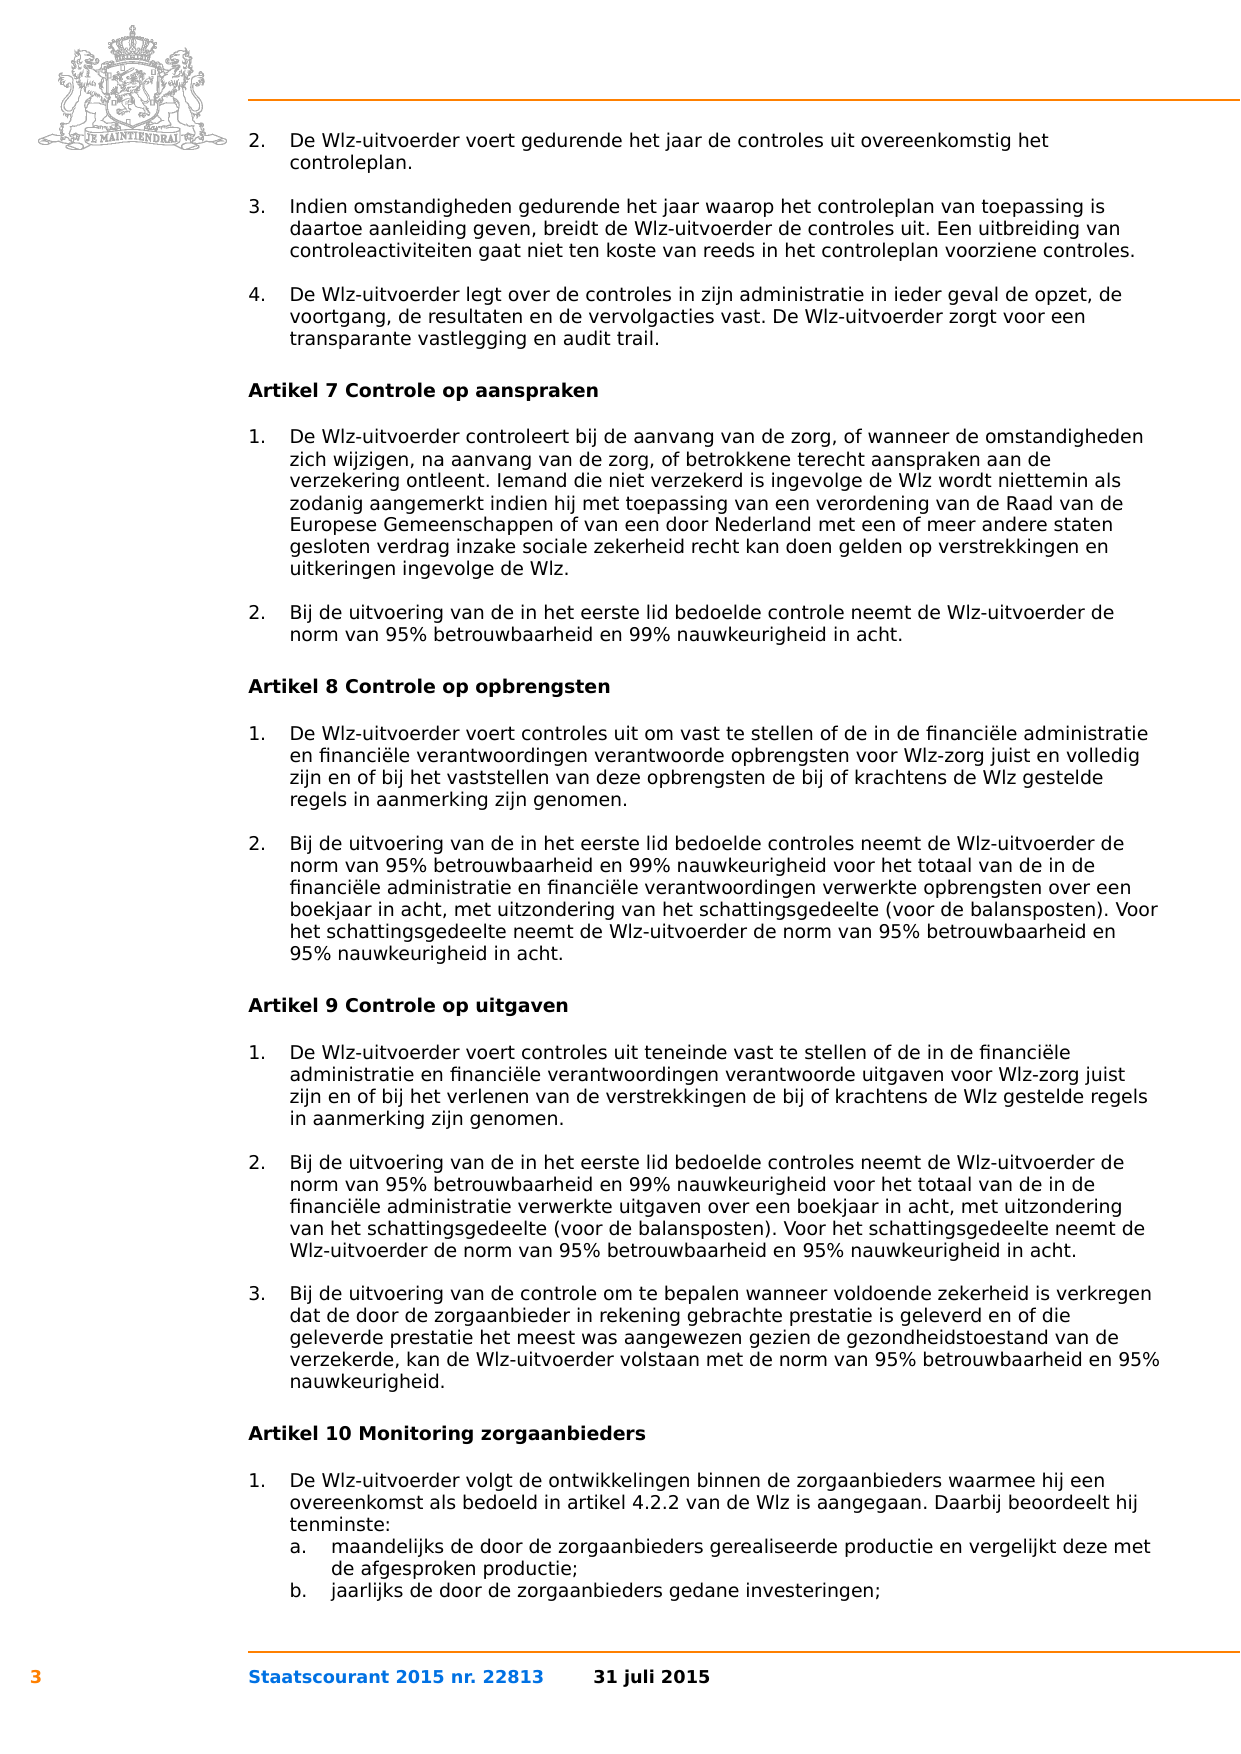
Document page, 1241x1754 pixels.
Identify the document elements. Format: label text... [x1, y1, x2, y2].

text 1. De Wlz-uitvoerder volgt de ontwikkelingen binnen de zorgaanbieders waarmee hij een overeenkomst als bedoeld in artikel 4.2.2 van de Wlz is aangegaan. Daarbij beoordeelt hij tenminste: [248, 1470, 1163, 1536]
text 2. Bij de uitvoering van de in het eerste lid bedoelde controles neemt de Wlz-uitvoerder de norm van 95% betrouwbaarheid en 99% nauwkeurigheid voor het totaal van de in de financiële administratie en financiële verantwoordingen verwerkte opbrengsten over een boekjaar in acht, met uitzondering van het schattingsgedeelte (voor de balansposten). Voor het schattingsgedeelte neemt de Wlz-uitvoerder de norm van 95% betrouwbaarheid en 95% nauwkeurigheid in acht. [248, 833, 1163, 965]
text 1. De Wlz-uitvoerder voert controles uit teneinde vast te stellen of de in de financiële administratie en financiële verantwoordingen verantwoorde uitgaven voor Wlz-zorg juist zijn en of bij het verlenen van de verstrekkingen de bij of krachtens de Wlz gestelde regels in aanmerking zijn genomen. [248, 1042, 1163, 1130]
text 2. Bij de uitvoering van de in het eerste lid bedoelde controles neemt de Wlz-uitvoerder de norm van 95% betrouwbaarheid en 99% nauwkeurigheid voor het totaal van de in de financiële administratie verwerkte uitgaven over een boekjaar in acht, met uitzondering van het schattingsgedeelte (voor de balansposten). Voor het schattingsgedeelte neemt de Wlz-uitvoerder de norm van 95% betrouwbaarheid en 95% nauwkeurigheid in acht. [248, 1152, 1163, 1261]
text b. jaarlijks de door de zorgaanbieders gedane investeringen; [289, 1580, 1163, 1602]
text 4. De Wlz-uitvoerder legt over de controles in zijn administratie in ieder geval de opzet, de voortgang, de resultaten en de vervolgacties vast. De Wlz-uitvoerder zorgt voor een transparante vastlegging en audit trail. [248, 283, 1163, 349]
subtitle Artikel 7 Controle op aanspraken [248, 379, 1163, 401]
text 3. Bij de uitvoering van de controle om te bepalen wanneer voldoende zekerheid is verkregen dat de door de zorgaanbieder in rekening gebrachte prestatie is geleverd en of die geleverde prestatie het meest was aangewezen gezien de gezondheidstoestand van de verzekerde, kan de Wlz-uitvoerder volstaan met de norm van 95% betrouwbaarheid en 95% nauwkeurigheid. [248, 1283, 1163, 1393]
text 1. De Wlz-uitvoerder voert controles uit om vast te stellen of de in de financiële administratie en financiële verantwoordingen verantwoorde opbrengsten voor Wlz-zorg juist en volledig zijn en of bij het vaststellen van deze opbrengsten de bij of krachtens de Wlz gestelde regels in aanmerking zijn genomen. [248, 723, 1163, 811]
subtitle Artikel 8 Controle op opbrengsten [248, 676, 1163, 698]
text 2. Bij de uitvoering van de in het eerste lid bedoelde controle neemt de Wlz-uitvoerder de norm van 95% betrouwbaarheid en 99% nauwkeurigheid in acht. [248, 602, 1163, 646]
text a. maandelijks de door de zorgaanbieders gerealiseerde productie en vergelijkt deze met de afgesproken productie; [289, 1536, 1163, 1580]
text 3. Indien omstandigheden gedurende het jaar waarop het controleplan van toepassing is daartoe aanleiding geven, breidt de Wlz-uitvoerder de controles uit. Een uitbreiding van controleactiviteiten gaat niet ten koste van reeds in het controleplan voorziene controles. [248, 196, 1163, 262]
subtitle Artikel 10 Monitoring zorgaanbieders [248, 1423, 1163, 1445]
text 1. De Wlz-uitvoerder controleert bij de aanvang van de zorg, of wanneer de omstandigheden zich wijzigen, na aanvang van de zorg, of betrokkene terecht aanspraken aan de verzekering ontleent. Iemand die niet verzekerd is ingevolge de Wlz wordt niettemin als zodanig aangemerkt indien hij met toepassing van een verordening van de Raad van de Europese Gemeenschappen of van een door Nederland met een of meer andere staten gesloten verdrag inzake sociale zekerheid recht kan doen gelden op verstrekkingen en uitkeringen ingevolge de Wlz. [248, 426, 1163, 580]
picture [38, 25, 227, 150]
text 2. De Wlz-uitvoerder voert gedurende het jaar de controles uit overeenkomstig het controleplan. [248, 130, 1163, 174]
subtitle Artikel 9 Controle op uitgaven [248, 995, 1163, 1017]
